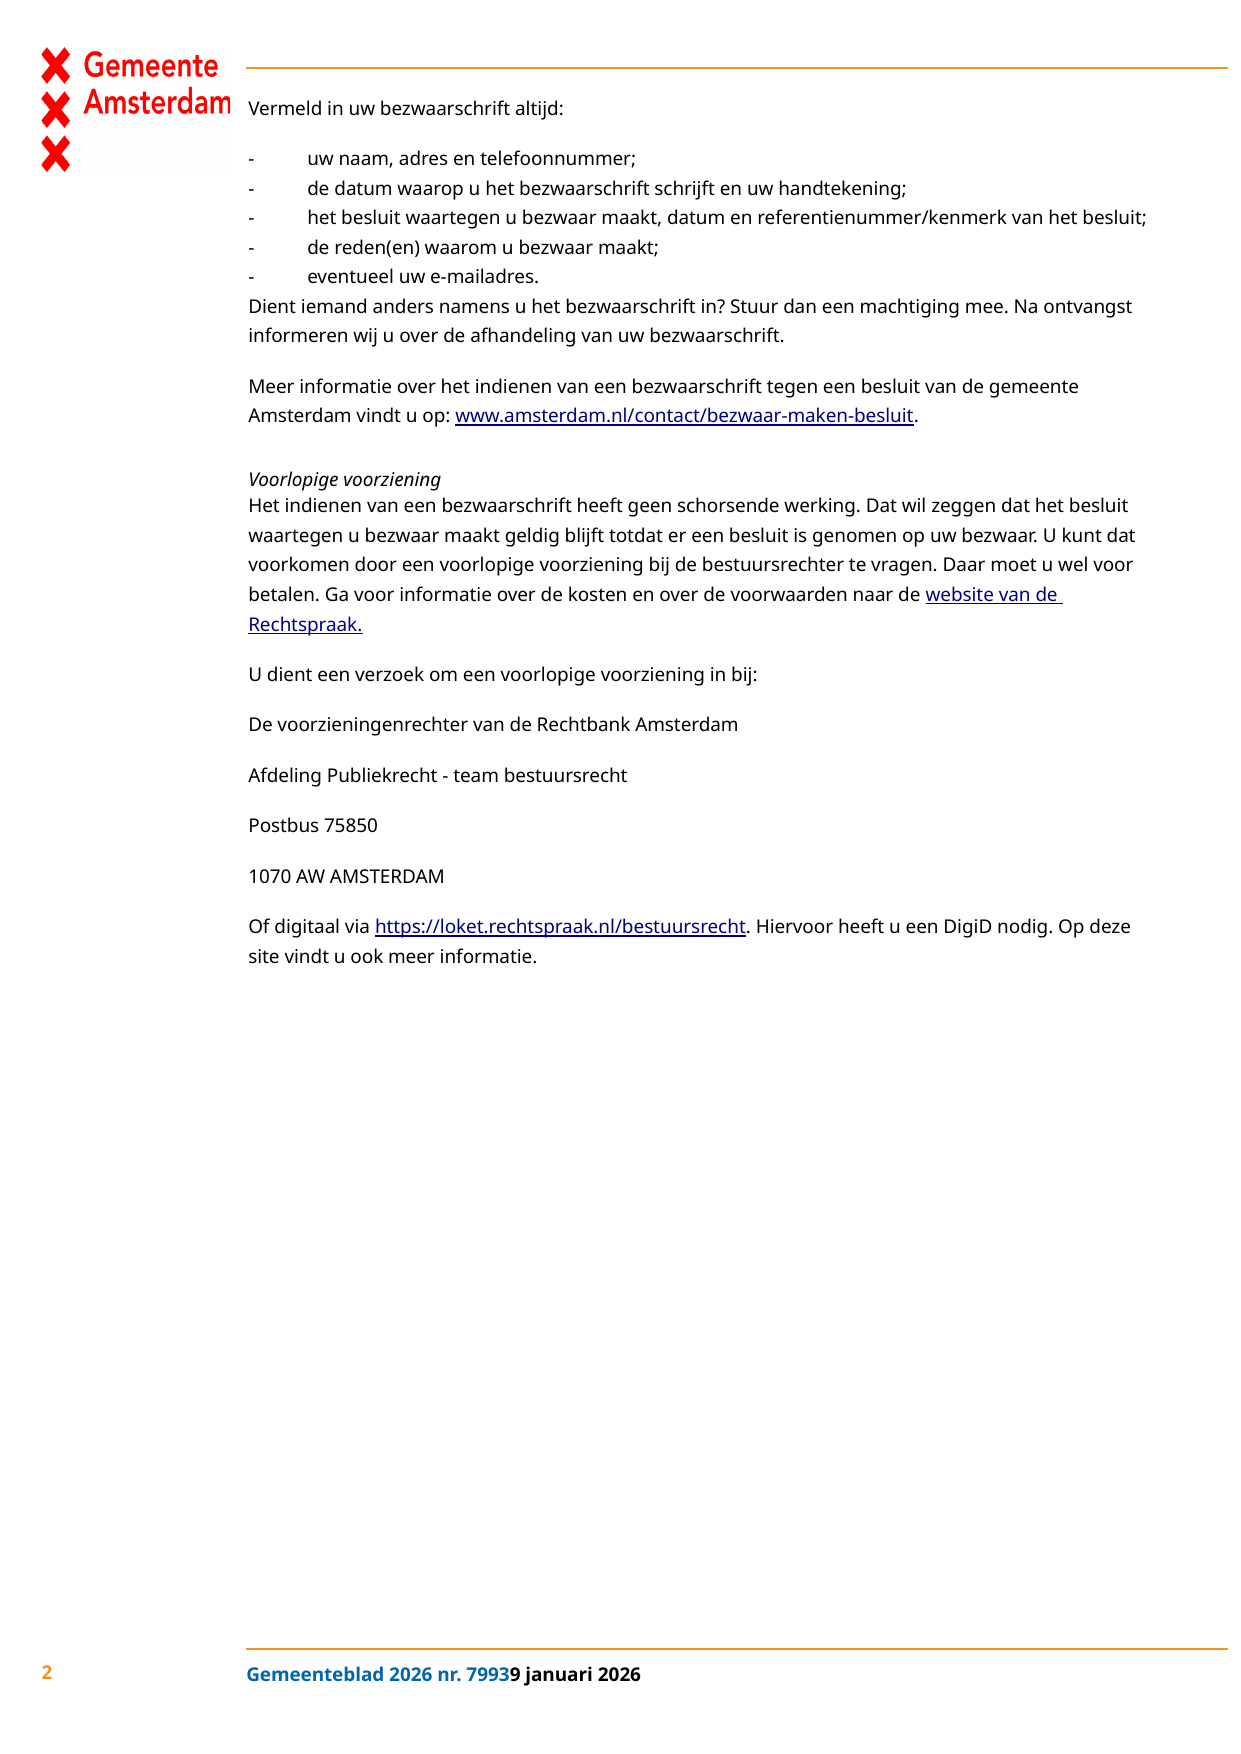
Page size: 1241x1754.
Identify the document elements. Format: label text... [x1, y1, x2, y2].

text De voorzieningenrechter van de Rechtbank Amsterdam [248, 712, 1152, 737]
text Vermeld in uw bezwaarschrift altijd: [248, 95, 1152, 121]
text Meer informatie over het indienen van een bezwaarschrift tegen een besluit van de gemeente Amsterdam vindt u op: www.amsterdam.nl/contact/bezwaar-maken-besluit. [248, 373, 1152, 428]
list eventueel uw e-mailadres. [248, 263, 1152, 289]
list uw naam, adres en telefoonnummer; [248, 145, 1152, 171]
text 1070 AW AMSTERDAM [248, 863, 1152, 888]
picture [41, 47, 231, 172]
text U dient een verzoek om een voorlopige voorziening in bij: [248, 661, 1152, 687]
text Het indienen van een bezwaarschrift heeft geen schorsende werking. Dat wil zeggen dat het besluit waartegen u bezwaar maakt geldig blijft totdat er een besluit is genomen op uw bezwaar. U kunt dat voorkomen door een voorlopige voorziening bij de bestuursrechter te vragen. Daar moet u wel voor betalen. Ga voor informatie over de kosten en over de voorwaarden naar de website van de Rechtspraak. [248, 492, 1152, 636]
text Postbus 75850 [248, 812, 1152, 838]
list de datum waarop u het bezwaarschrift schrijft en uw handtekening; [248, 175, 1152, 201]
list de reden(en) waarom u bezwaar maakt; [248, 234, 1152, 260]
text Dient iemand anders namens u het bezwaarschrift in? Stuur dan een machtiging mee. Na ontvangst informeren wij u over de afhandeling van uw bezwaarschrift. [248, 293, 1152, 348]
text Of digitaal via https://loket.rechtspraak.nl/bestuursrecht. Hiervoor heeft u een DigiD nodig. Op deze site vindt u ook meer informatie. [248, 913, 1152, 968]
list het besluit waartegen u bezwaar maakt, datum en referentienummer/kenmerk van het besluit; [248, 204, 1152, 230]
text Voorlopige voorziening [248, 467, 1152, 492]
text Afdeling Publiekrecht - team bestuursrecht [248, 762, 1152, 788]
